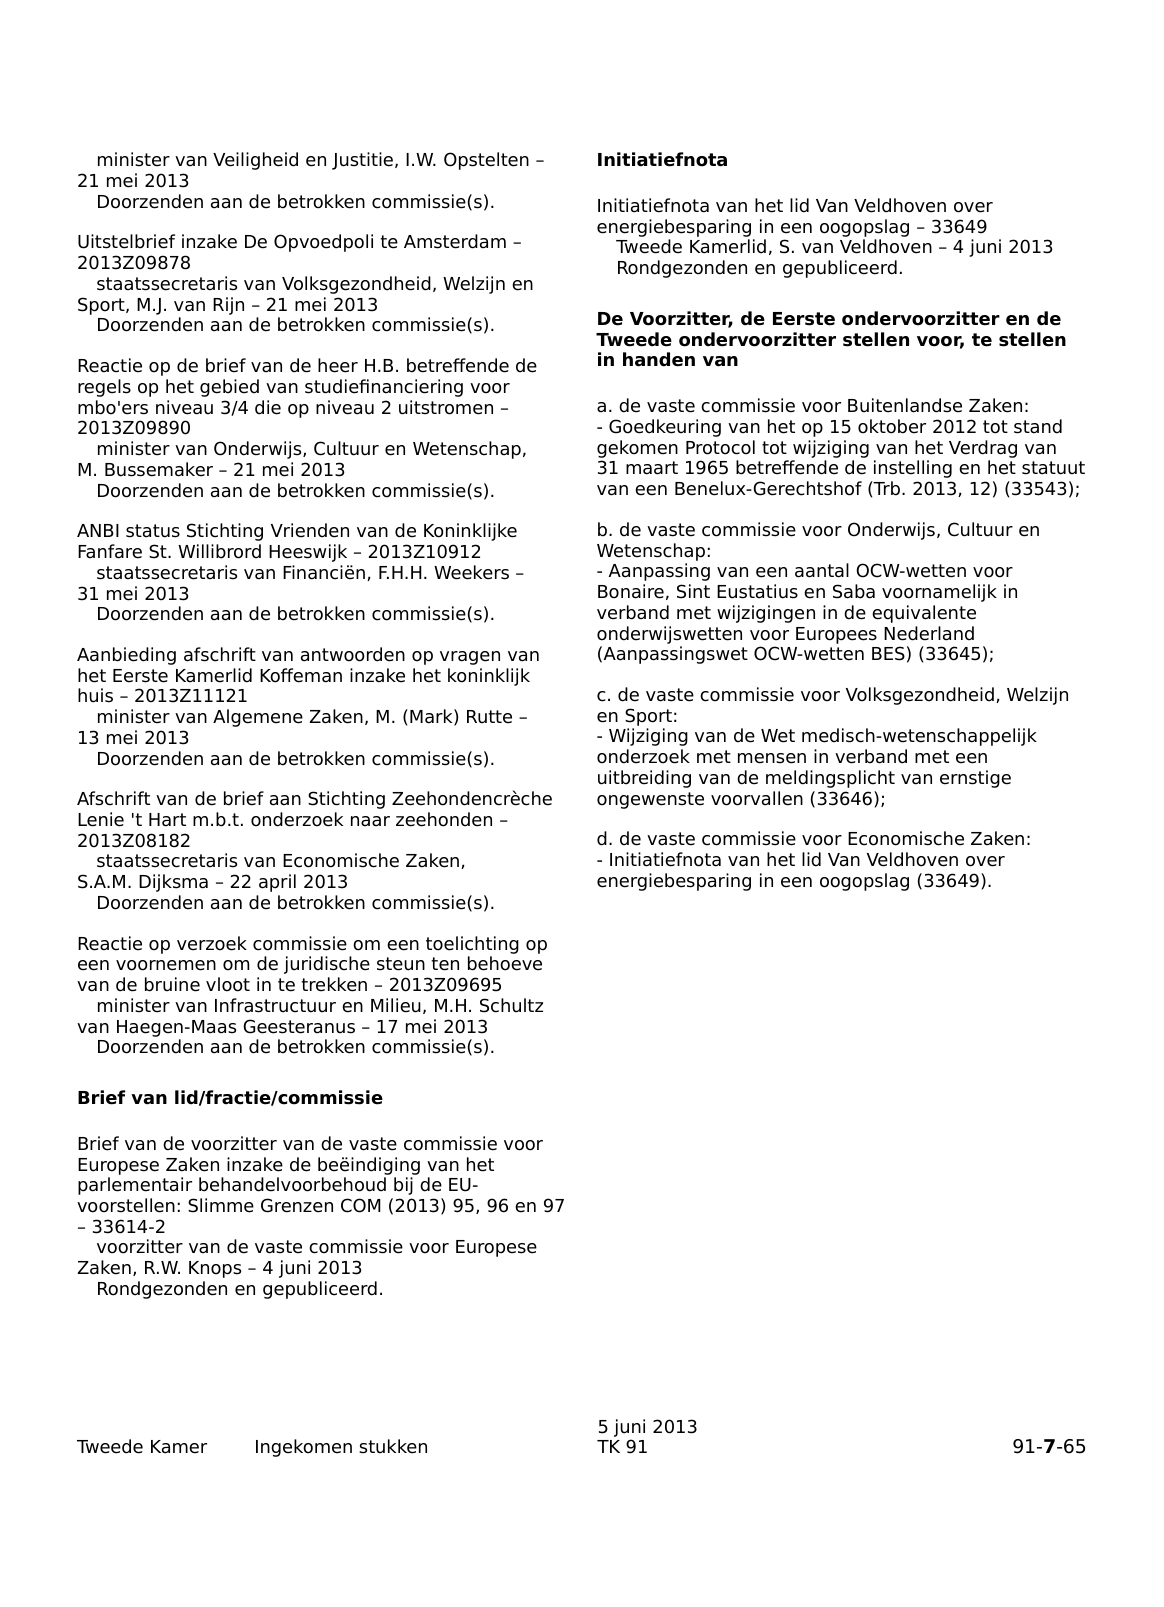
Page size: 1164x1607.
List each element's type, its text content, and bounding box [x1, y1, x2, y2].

text Doorzenden aan de betrokken commissie(s). [77, 192, 567, 212]
text Initiatiefnota van het lid Van Veldhoven over energiebesparing in een oogopslag – 33649 [596, 196, 1087, 237]
text staatssecretaris van Economische Zaken, S.A.M. Dijksma – 22 april 2013 [77, 851, 567, 893]
text Tweede Kamerlid, S. van Veldhoven – 4 juni 2013 [596, 237, 1087, 258]
subtitle Brief van lid/fractie/commissie [77, 1088, 567, 1109]
text ANBI status Stichting Vrienden van de Koninklijke Fanfare St. Willibrord Heeswijk – 2013Z10912 [77, 521, 567, 563]
text Aanbieding afschrift van antwoorden op vragen van het Eerste Kamerlid Koffeman inzake het koninklijk huis – 2013Z11121 [77, 645, 567, 707]
text minister van Veiligheid en Justitie, I.W. Opstelten – 21 mei 2013 [77, 150, 567, 192]
text c. de vaste commissie voor Volksgezondheid, Welzijn en Sport: [596, 685, 1087, 726]
text Doorzenden aan de betrokken commissie(s). [77, 604, 567, 625]
text staatssecretaris van Financiën, F.H.H. Weekers – 31 mei 2013 [77, 563, 567, 604]
text Doorzenden aan de betrokken commissie(s). [77, 1037, 567, 1058]
text Doorzenden aan de betrokken commissie(s). [77, 480, 567, 501]
text Reactie op de brief van de heer H.B. betreffende de regels op het gebied van studiefinanciering voor mbo'ers niveau 3/4 die op niveau 2 uitstromen – 2013Z09890 [77, 356, 567, 439]
text minister van Onderwijs, Cultuur en Wetenschap, M. Bussemaker – 21 mei 2013 [77, 439, 567, 480]
text staatssecretaris van Volksgezondheid, Welzijn en Sport, M.J. van Rijn – 21 mei 2013 [77, 274, 567, 315]
text Doorzenden aan de betrokken commissie(s). [77, 315, 567, 336]
text minister van Infrastructuur en Milieu, M.H. Schultz van Haegen-Maas Geesteranus – 17 mei 2013 [77, 996, 567, 1037]
text voorzitter van de vaste commissie voor Europese Zaken, R.W. Knops – 4 juni 2013 [77, 1237, 567, 1279]
text a. de vaste commissie voor Buitenlandse Zaken: [596, 396, 1087, 417]
text Uitstelbrief inzake De Opvoedpoli te Amsterdam – 2013Z09878 [77, 232, 567, 274]
text Rondgezonden en gepubliceerd. [596, 258, 1087, 279]
text b. de vaste commissie voor Onderwijs, Cultuur en Wetenschap: [596, 520, 1087, 561]
text d. de vaste commissie voor Economische Zaken: [596, 829, 1087, 850]
text - Wijziging van de Wet medisch-wetenschappelijk onderzoek met mensen in verband met een uitbreiding van de meldingsplicht van ernstige ongewenste voorvallen (33646); [596, 726, 1087, 809]
text Doorzenden aan de betrokken commissie(s). [77, 748, 567, 769]
subtitle Initiatiefnota [596, 150, 1087, 171]
text Rondgezonden en gepubliceerd. [77, 1279, 567, 1299]
text - Aanpassing van een aantal OCW-wetten voor Bonaire, Sint Eustatius en Saba voornamelijk in verband met wijzigingen in de equivalente onderwijswetten voor Europees Nederland (Aanpassingswet OCW-wetten BES) (33645); [596, 561, 1087, 665]
text - Goedkeuring van het op 15 oktober 2012 tot stand gekomen Protocol tot wijziging van het Verdrag van 31 maart 1965 betreffende de instelling en het statuut van een Benelux-Gerechtshof (Trb. 2013, 12) (33543); [596, 417, 1087, 500]
text - Initiatiefnota van het lid Van Veldhoven over energiebesparing in een oogopslag (33649). [596, 850, 1087, 891]
text Afschrift van de brief aan Stichting Zeehondencrèche Lenie 't Hart m.b.t. onderzoek naar zeehonden – 2013Z08182 [77, 789, 567, 851]
text Reactie op verzoek commissie om een toelichting op een voornemen om de juridische steun ten behoeve van de bruine vloot in te trekken – 2013Z09695 [77, 933, 567, 996]
text minister van Algemene Zaken, M. (Mark) Rutte – 13 mei 2013 [77, 707, 567, 748]
text Doorzenden aan de betrokken commissie(s). [77, 893, 567, 913]
text Brief van de voorzitter van de vaste commissie voor Europese Zaken inzake de beëindiging van het parlementair behandelvoorbehoud bij de EU-voorstellen: Slimme Grenzen COM (2013) 95, 96 en 97 – 33614-2 [77, 1134, 567, 1237]
subtitle De Voorzitter, de Eerste ondervoorzitter en de Tweede ondervoorzitter stellen voor, te stellen in handen van [596, 309, 1087, 371]
